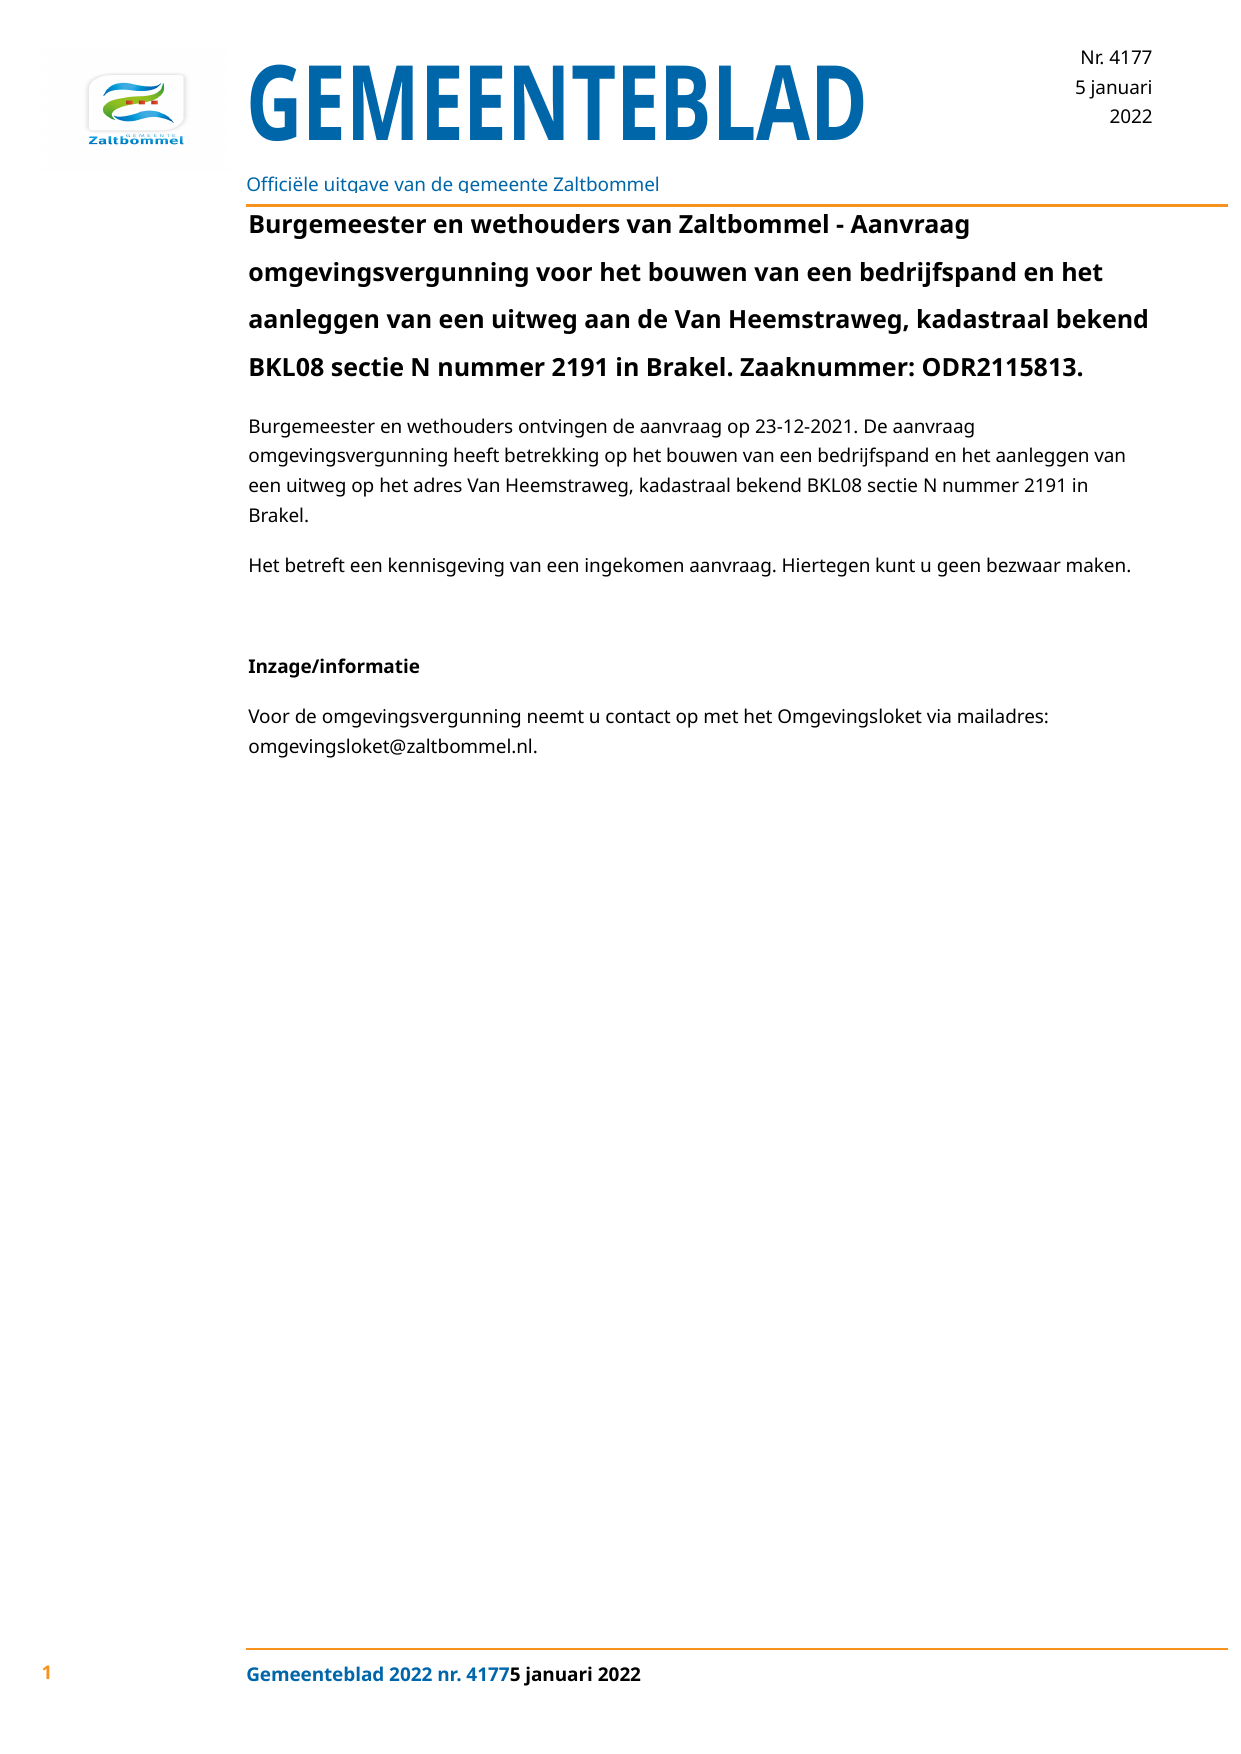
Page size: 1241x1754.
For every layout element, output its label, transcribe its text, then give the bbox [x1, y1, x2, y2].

text Inzage/informatie [248, 653, 1152, 679]
text Burgemeester en wethouders van Zaltbommel - Aanvraag omgevingsvergunning voor het bouwen van een bedrijfspand en het aanleggen van een uitweg aan de Van Heemstraweg, kadastraal bekend BKL08 sectie N nummer 2191 in Brakel. Zaaknummer: ODR2115813. [248, 207, 1152, 384]
text Voor de omgevingsvergunning neemt u contact op met het Omgevingsloket via mailadres: omgevingsloket@zaltbommel.nl. [248, 703, 1152, 759]
text Burgemeester en wethouders ontvingen de aanvraag op 23-12-2021. De aanvraag omgevingsvergunning heeft betrekking op het bouwen van een bedrijfspand en het aanleggen van een uitweg op het adres Van Heemstraweg, kadastraal bekend BKL08 sectie N nummer 2191 in Brakel. [248, 413, 1152, 528]
text Het betreft een kennisgeving van een ingekomen aanvraag. Hiertegen kunt u geen bezwaar maken. [248, 552, 1152, 578]
picture [41, 47, 231, 172]
